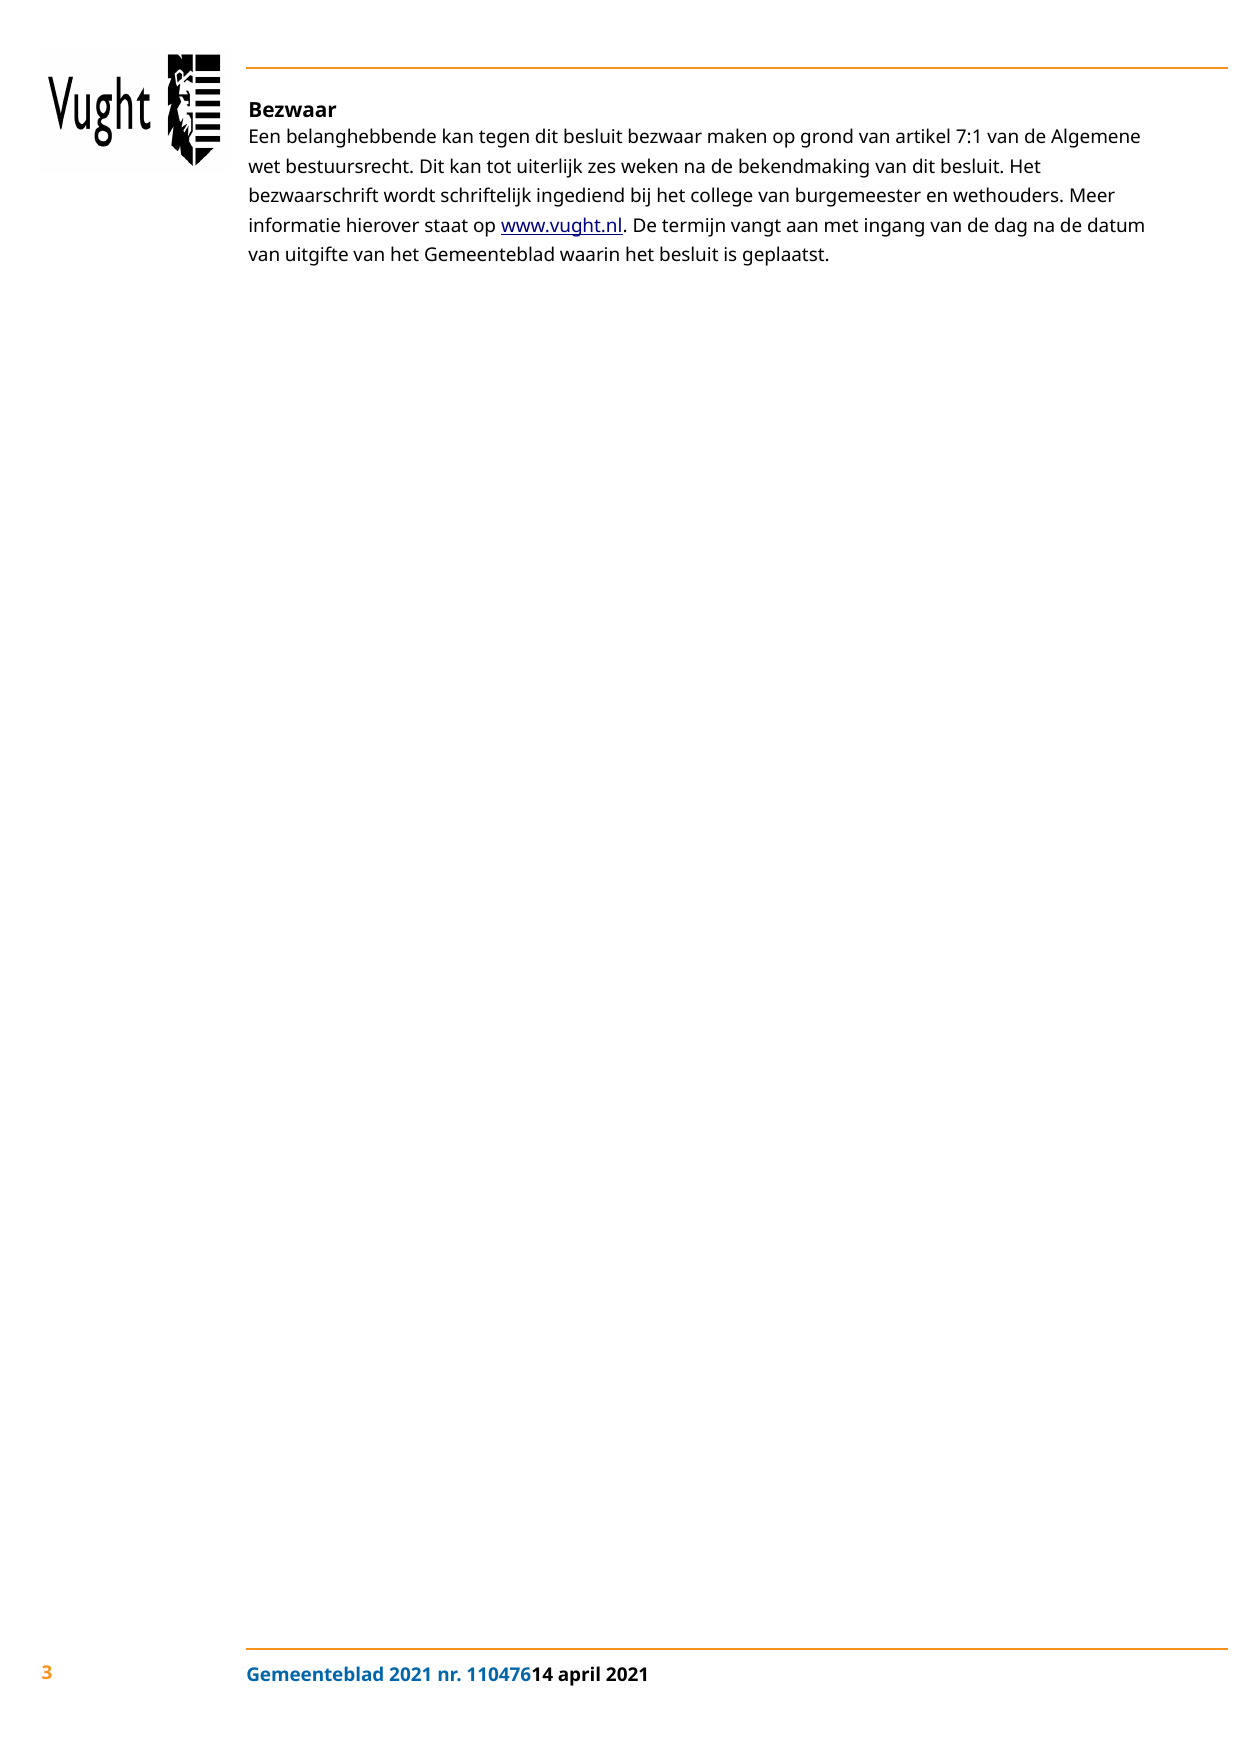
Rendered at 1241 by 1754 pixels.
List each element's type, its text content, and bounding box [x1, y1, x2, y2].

text Een belanghebbende kan tegen dit besluit bezwaar maken op grond van artikel 7:1 van de Algemene wet bestuursrecht. Dit kan tot uiterlijk zes weken na de bekendmaking van dit besluit. Het bezwaarschrift wordt schriftelijk ingediend bij het college van burgemeester en wethouders. Meer informatie hierover staat op www.vught.nl. De termijn vangt aan met ingang van de dag na de datum van uitgifte van het Gemeenteblad waarin het besluit is geplaatst. [248, 123, 1152, 267]
picture [41, 47, 231, 172]
text Bezwaar [248, 95, 1152, 123]
